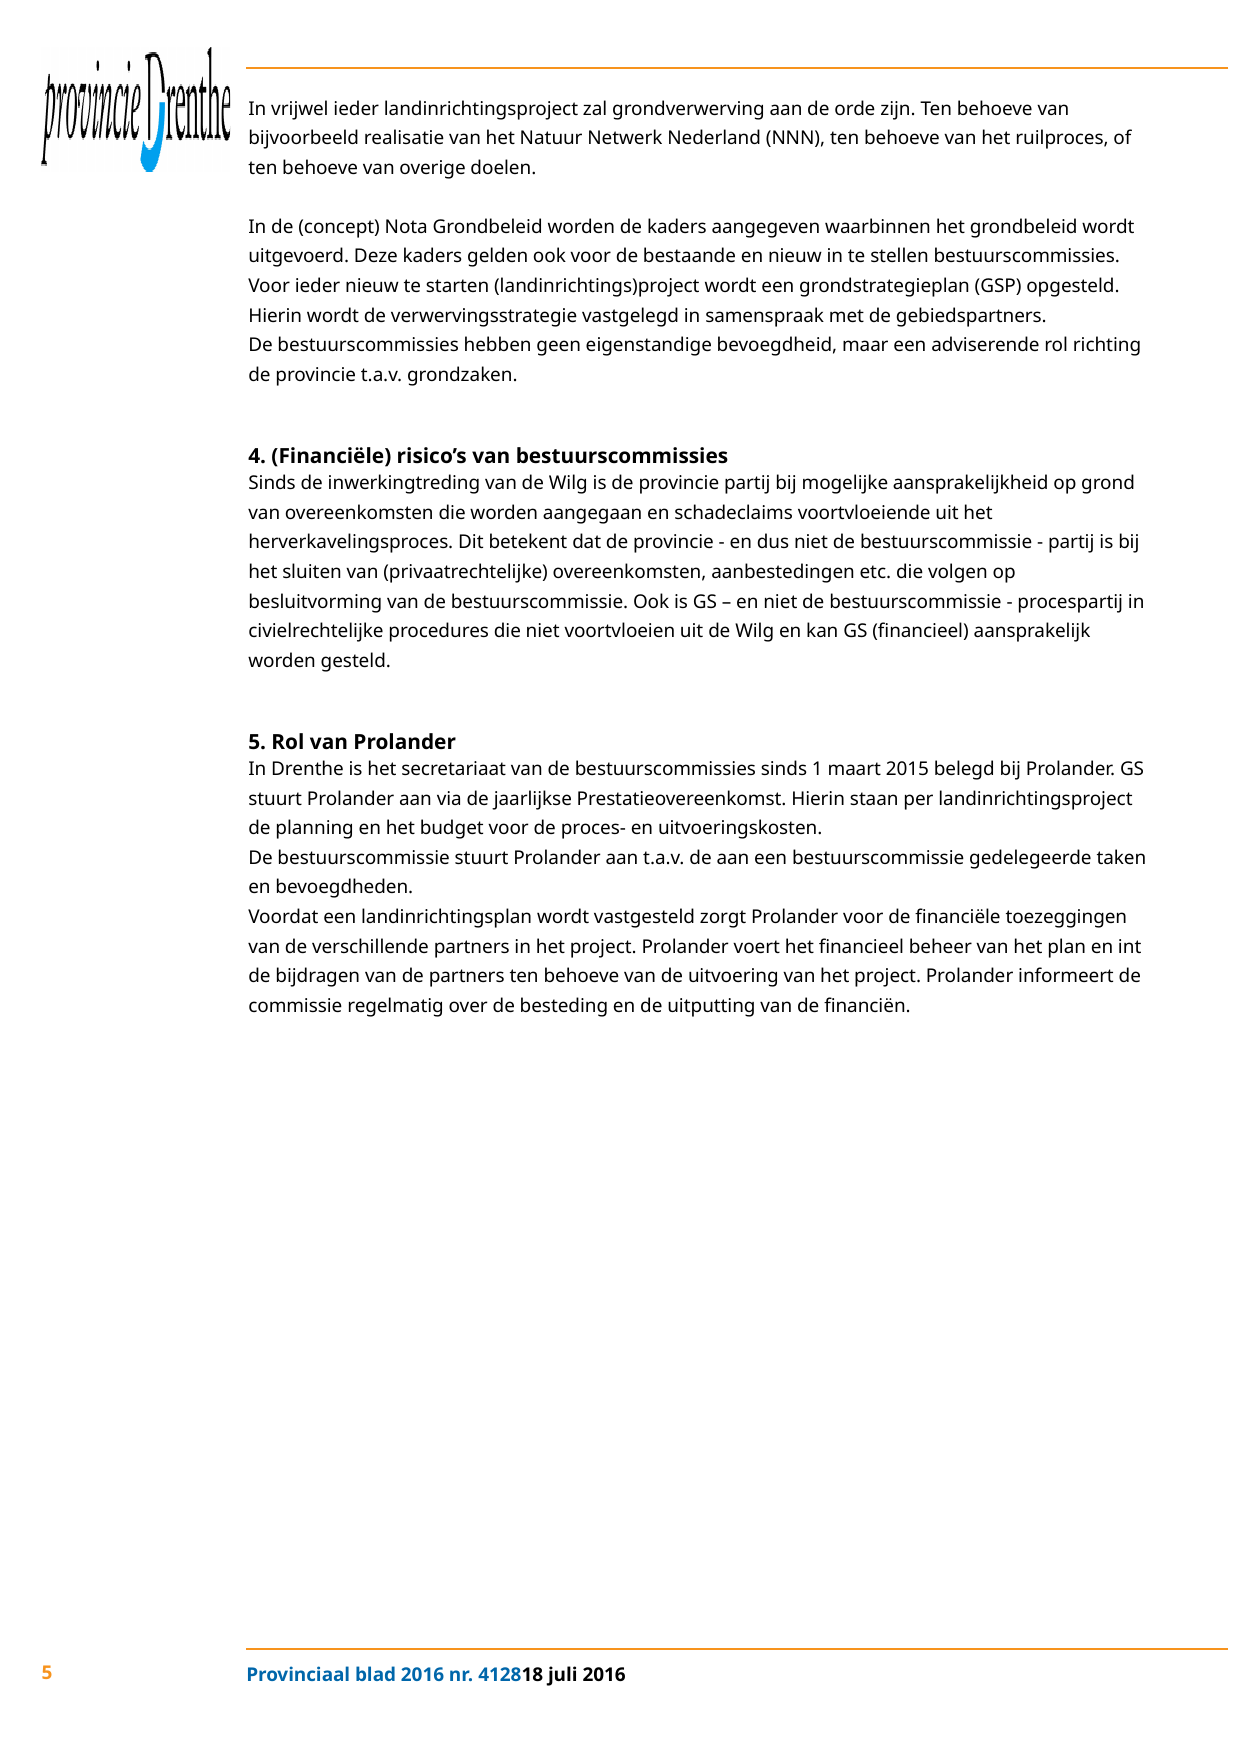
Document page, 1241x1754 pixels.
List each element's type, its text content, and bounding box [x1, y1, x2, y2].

text Voordat een landinrichtingsplan wordt vastgesteld zorgt Prolander voor de financiële toezeggingen van de verschillende partners in het project. Prolander voert het financieel beheer van het plan en int de bijdragen van de partners ten behoeve van de uitvoering van het project. Prolander informeert de commissie regelmatig over de besteding en de uitputting van de financiën. [248, 903, 1152, 1018]
text Sinds de inwerkingtreding van de Wilg is de provincie partij bij mogelijke aansprakelijkheid op grond van overeenkomsten die worden aangegaan en schadeclaims voortvloeiende uit het herverkavelingsproces. Dit betekent dat de provincie - en dus niet de bestuurscommissie - partij is bij het sluiten van (privaatrechtelijke) overeenkomsten, aanbestedingen etc. die volgen op besluitvorming van de bestuurscommissie. Ook is GS – en niet de bestuurscommissie - procespartij in civielrechtelijke procedures die niet voortvloeien uit de Wilg en kan GS (financieel) aansprakelijk worden gesteld. [248, 469, 1152, 673]
text Voor ieder nieuw te starten (landinrichtings)project wordt een grondstrategieplan (GSP) opgesteld. Hierin wordt de verwervingsstrategie vastgelegd in samenspraak met de gebiedspartners. [248, 272, 1152, 328]
text In Drenthe is het secretariaat van de bestuurscommissies sinds 1 maart 2015 belegd bij Prolander. GS stuurt Prolander aan via de jaarlijkse Prestatieovereenkomst. Hierin staan per landinrichtingsproject de planning en het budget voor de proces- en uitvoeringskosten. [248, 755, 1152, 840]
text 5. Rol van Prolander [248, 727, 1152, 755]
text De bestuurscommissies hebben geen eigenstandige bevoegdheid, maar een adviserende rol richting de provincie t.a.v. grondzaken. [248, 331, 1152, 387]
text De bestuurscommissie stuurt Prolander aan t.a.v. de aan een bestuurscommissie gedelegeerde taken en bevoegdheden. [248, 844, 1152, 899]
text In de (concept) Nota Grondbeleid worden de kaders aangegeven waarbinnen het grondbeleid wordt uitgevoerd. Deze kaders gelden ook voor de bestaande en nieuw in te stellen bestuurscommissies. [248, 213, 1152, 268]
text In vrijwel ieder landinrichtingsproject zal grondverwerving aan de orde zijn. Ten behoeve van bijvoorbeeld realisatie van het Natuur Netwerk Nederland (NNN), ten behoeve van het ruilproces, of ten behoeve van overige doelen. [248, 95, 1152, 180]
text 4. (Financiële) risico’s van bestuurscommissies [248, 441, 1152, 469]
picture [41, 47, 231, 172]
